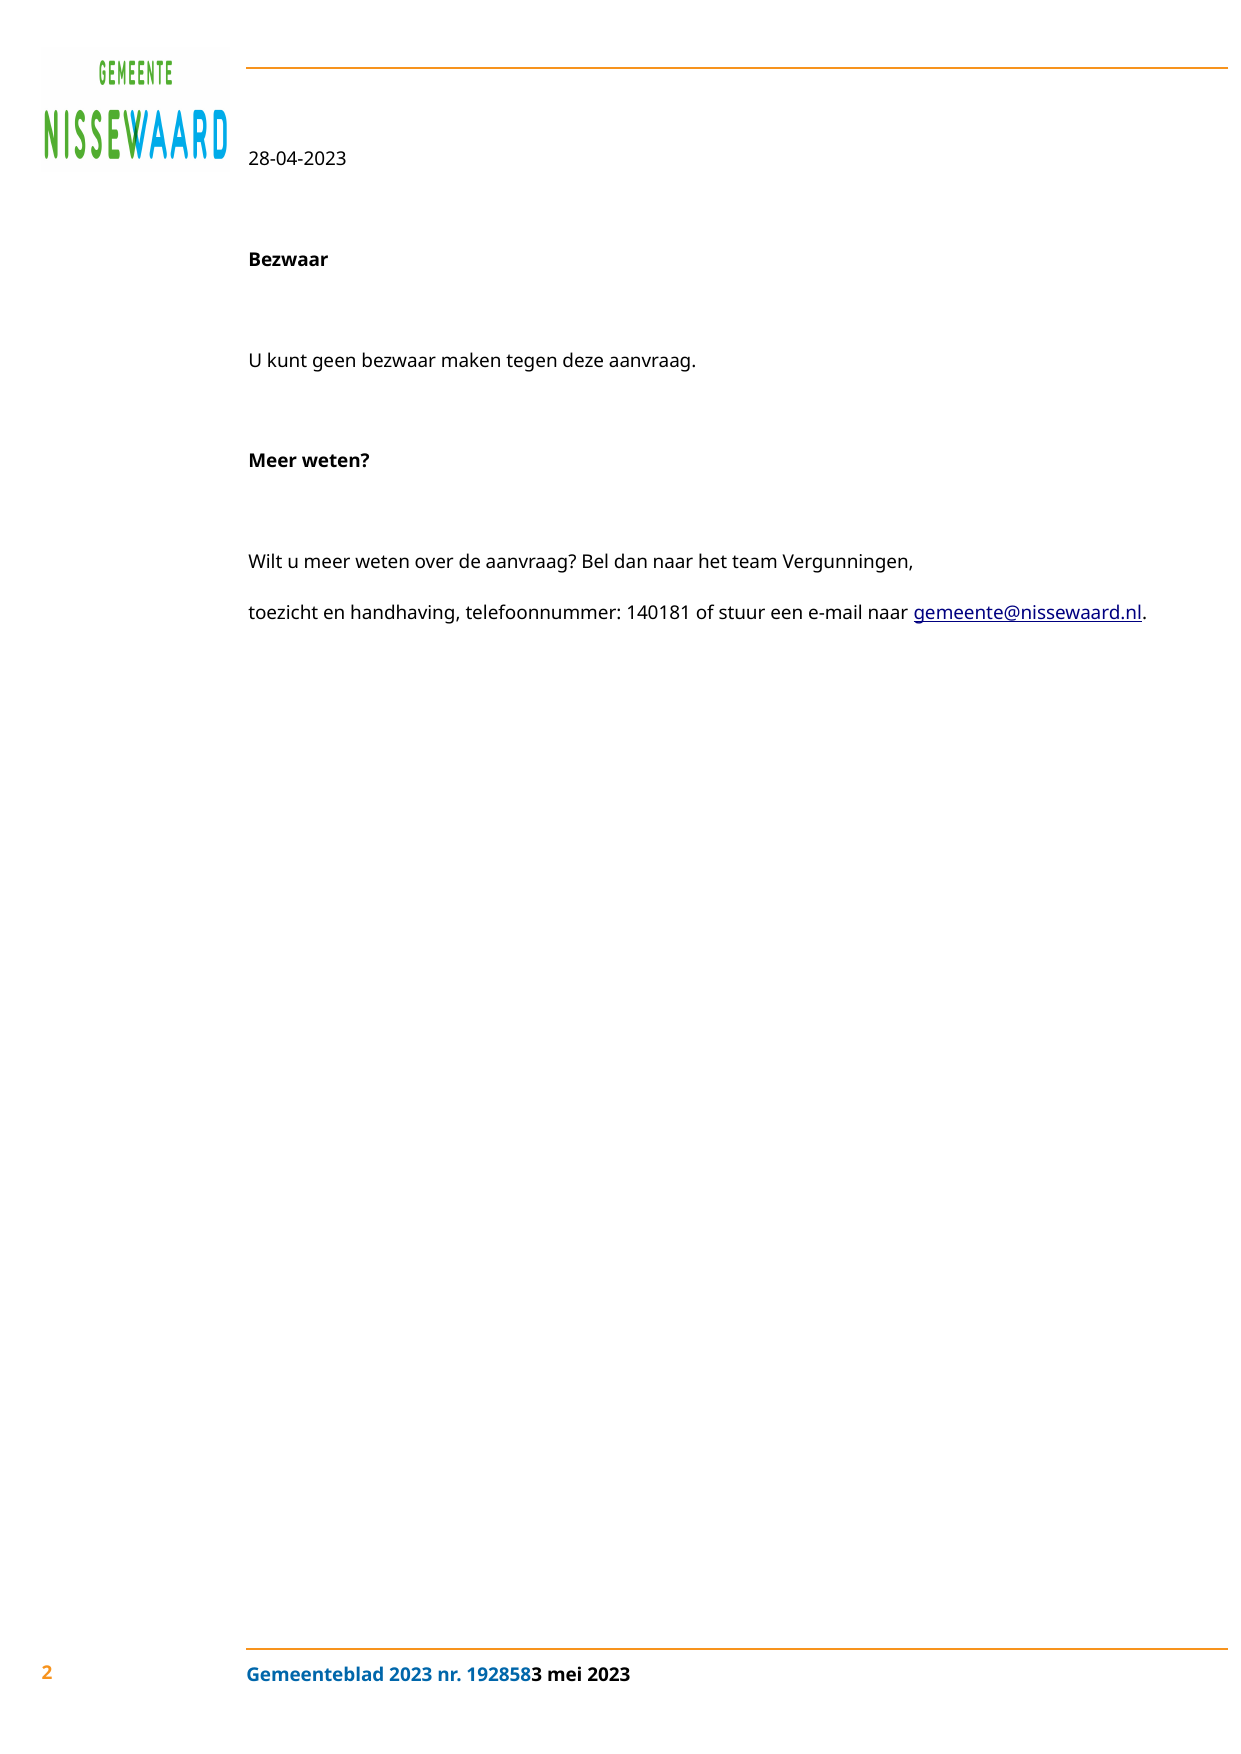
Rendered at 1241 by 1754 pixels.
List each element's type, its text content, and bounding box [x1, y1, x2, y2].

text toezicht en handhaving, telefoonnummer: 140181 of stuur een e-mail naar gemeente@nissewaard.nl. [248, 599, 1152, 625]
text 28-04-2023 [248, 145, 1152, 171]
text U kunt geen bezwaar maken tegen deze aanvraag. [248, 347, 1152, 373]
picture [41, 47, 231, 172]
text Bezwaar [248, 246, 1152, 272]
text Meer weten? [248, 448, 1152, 473]
text Wilt u meer weten over de aanvraag? Bel dan naar het team Vergunningen, [248, 548, 1152, 574]
